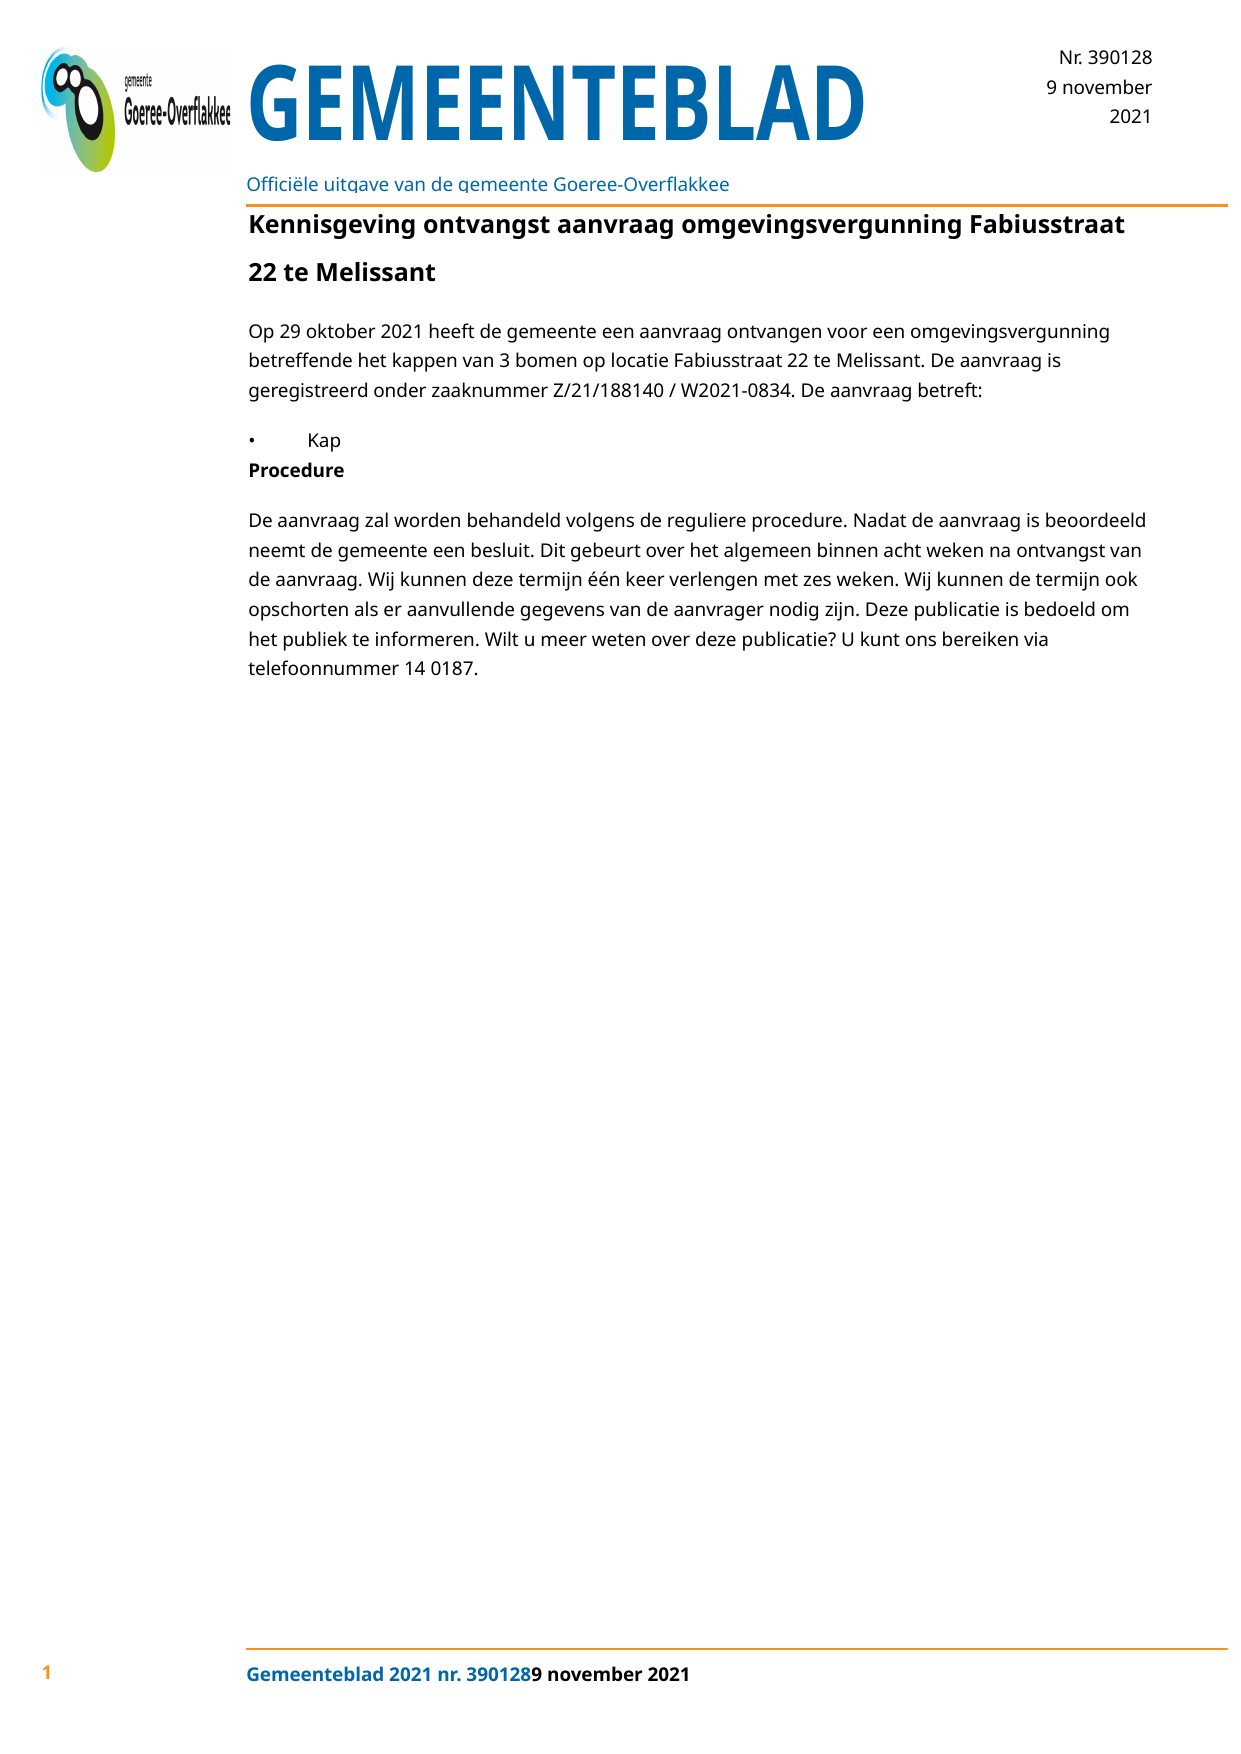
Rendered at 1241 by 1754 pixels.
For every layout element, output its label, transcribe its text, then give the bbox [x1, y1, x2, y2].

text Procedure [248, 457, 1152, 483]
list Kap [248, 427, 1152, 453]
text Op 29 oktober 2021 heeft de gemeente een aanvraag ontvangen voor een omgevingsvergunning betreffende het kappen van 3 bomen op locatie Fabiusstraat 22 te Melissant. De aanvraag is geregistreerd onder zaaknummer Z/21/188140 / W2021-0834. De aanvraag betreft: [248, 318, 1152, 403]
text De aanvraag zal worden behandeld volgens de reguliere procedure. Nadat de aanvraag is beoordeeld neemt de gemeente een besluit. Dit gebeurt over het algemeen binnen acht weken na ontvangst van de aanvraag. Wij kunnen deze termijn één keer verlengen met zes weken. Wij kunnen de termijn ook opschorten als er aanvullende gegevens van de aanvrager nodig zijn. Deze publicatie is bedoeld om het publiek te informeren. Wilt u meer weten over deze publicatie? U kunt ons bereiken via telefoonnummer 14 0187. [248, 507, 1152, 681]
picture [41, 47, 231, 172]
text Kennisgeving ontvangst aanvraag omgevingsvergunning Fabiusstraat 22 te Melissant [248, 207, 1152, 288]
